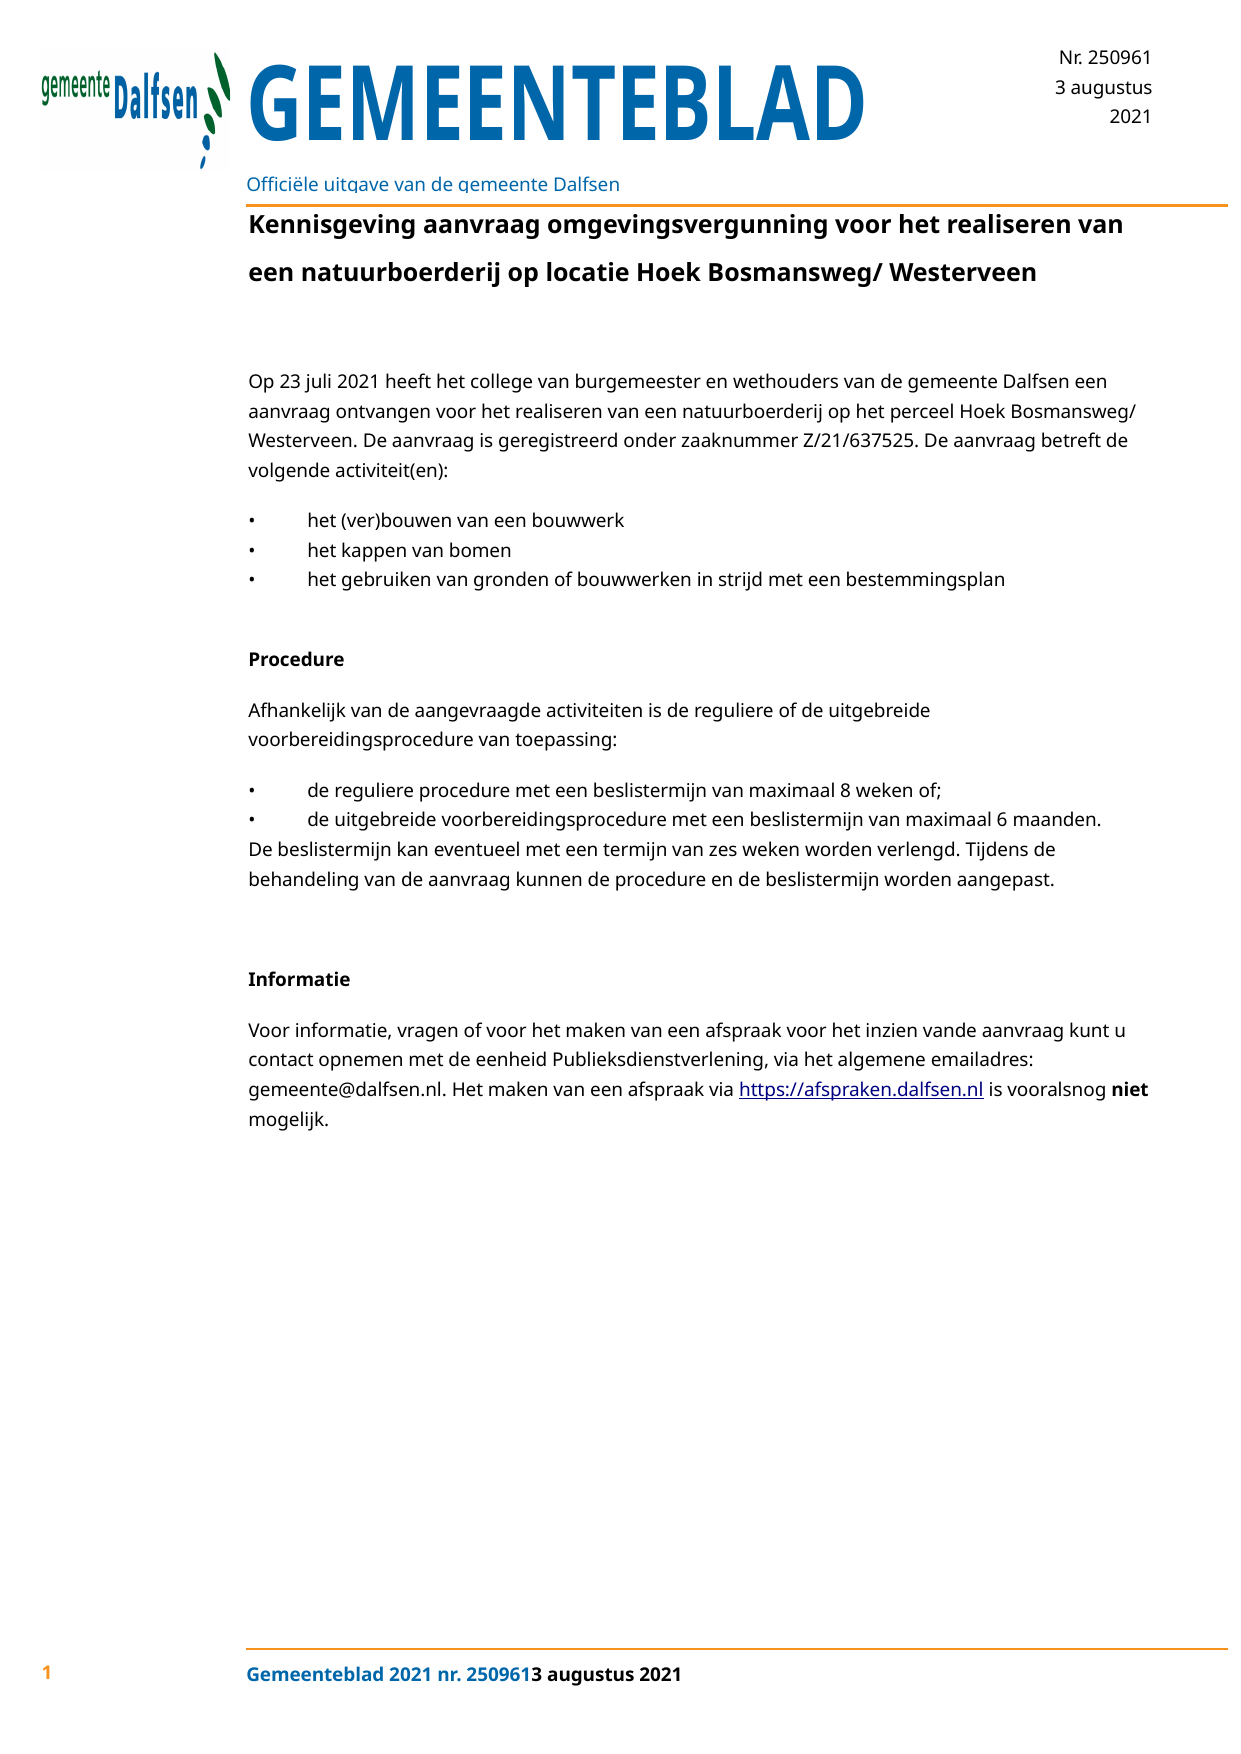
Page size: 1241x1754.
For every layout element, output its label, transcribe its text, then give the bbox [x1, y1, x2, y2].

text Op 23 juli 2021 heeft het college van burgemeester en wethouders van de gemeente Dalfsen een aanvraag ontvangen voor het realiseren van een natuurboerderij op het perceel Hoek Bosmansweg/ Westerveen. De aanvraag is geregistreerd onder zaaknummer Z/21/637525. De aanvraag betreft de volgende activiteit(en): [248, 368, 1152, 483]
list de uitgebreide voorbereidingsprocedure met een beslistermijn van maximaal 6 maanden. [248, 807, 1152, 832]
list het gebruiken van gronden of bouwwerken in strijd met een bestemmingsplan [248, 567, 1152, 592]
text Procedure [248, 647, 1152, 672]
list de reguliere procedure met een beslistermijn van maximaal 8 weken of; [248, 777, 1152, 803]
text De beslistermijn kan eventueel met een termijn van zes weken worden verlengd. Tijdens de behandeling van de aanvraag kunnen de procedure en de beslistermijn worden aangepast. [248, 836, 1152, 892]
text Afhankelijk van de aangevraagde activiteiten is de reguliere of de uitgebreide voorbereidingsprocedure van toepassing: [248, 697, 1152, 752]
picture [41, 47, 231, 172]
list het (ver)bouwen van een bouwwerk [248, 507, 1152, 533]
text Kennisgeving aanvraag omgevingsvergunning voor het realiseren van een natuurboerderij op locatie Hoek Bosmansweg/ Westerveen [248, 207, 1152, 288]
text Informatie [248, 967, 1152, 992]
text Voor informatie, vragen of voor het maken van een afspraak voor het inzien vande aanvraag kunt u contact opnemen met de eenheid Publieksdienstverlening, via het algemene emailadres: gemeente@dalfsen.nl. Het maken van een afspraak via https://afspraken.dalfsen.nl is vooralsnog niet mogelijk. [248, 1017, 1152, 1132]
list het kappen van bomen [248, 537, 1152, 563]
